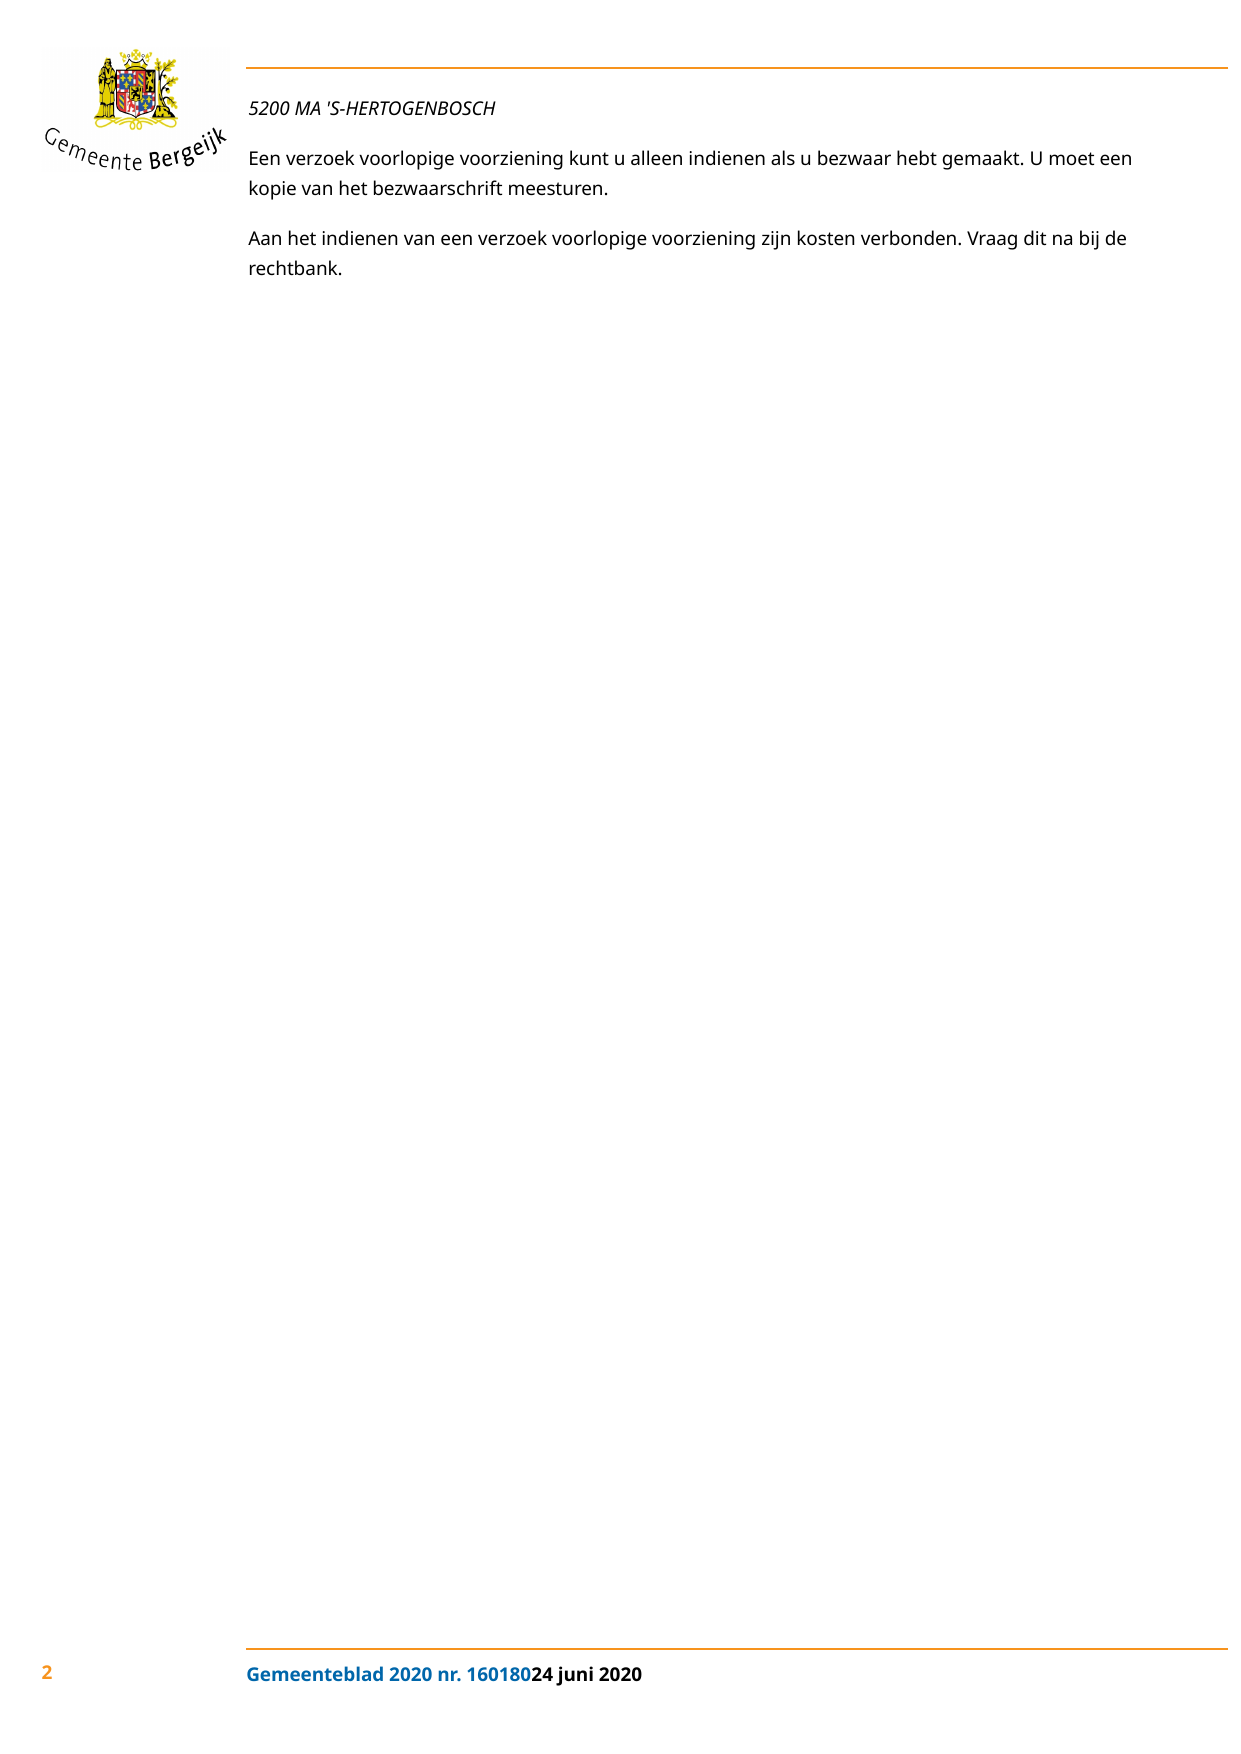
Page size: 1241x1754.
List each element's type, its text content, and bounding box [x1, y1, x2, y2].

text Een verzoek voorlopige voorziening kunt u alleen indienen als u bezwaar hebt gemaakt. U moet een kopie van het bezwaarschrift meesturen. [248, 145, 1152, 201]
picture [41, 47, 231, 172]
text Aan het indienen van een verzoek voorlopige voorziening zijn kosten verbonden. Vraag dit na bij de rechtbank. [248, 225, 1152, 281]
text 5200 MA 'S-HERTOGENBOSCH [248, 95, 1152, 121]
